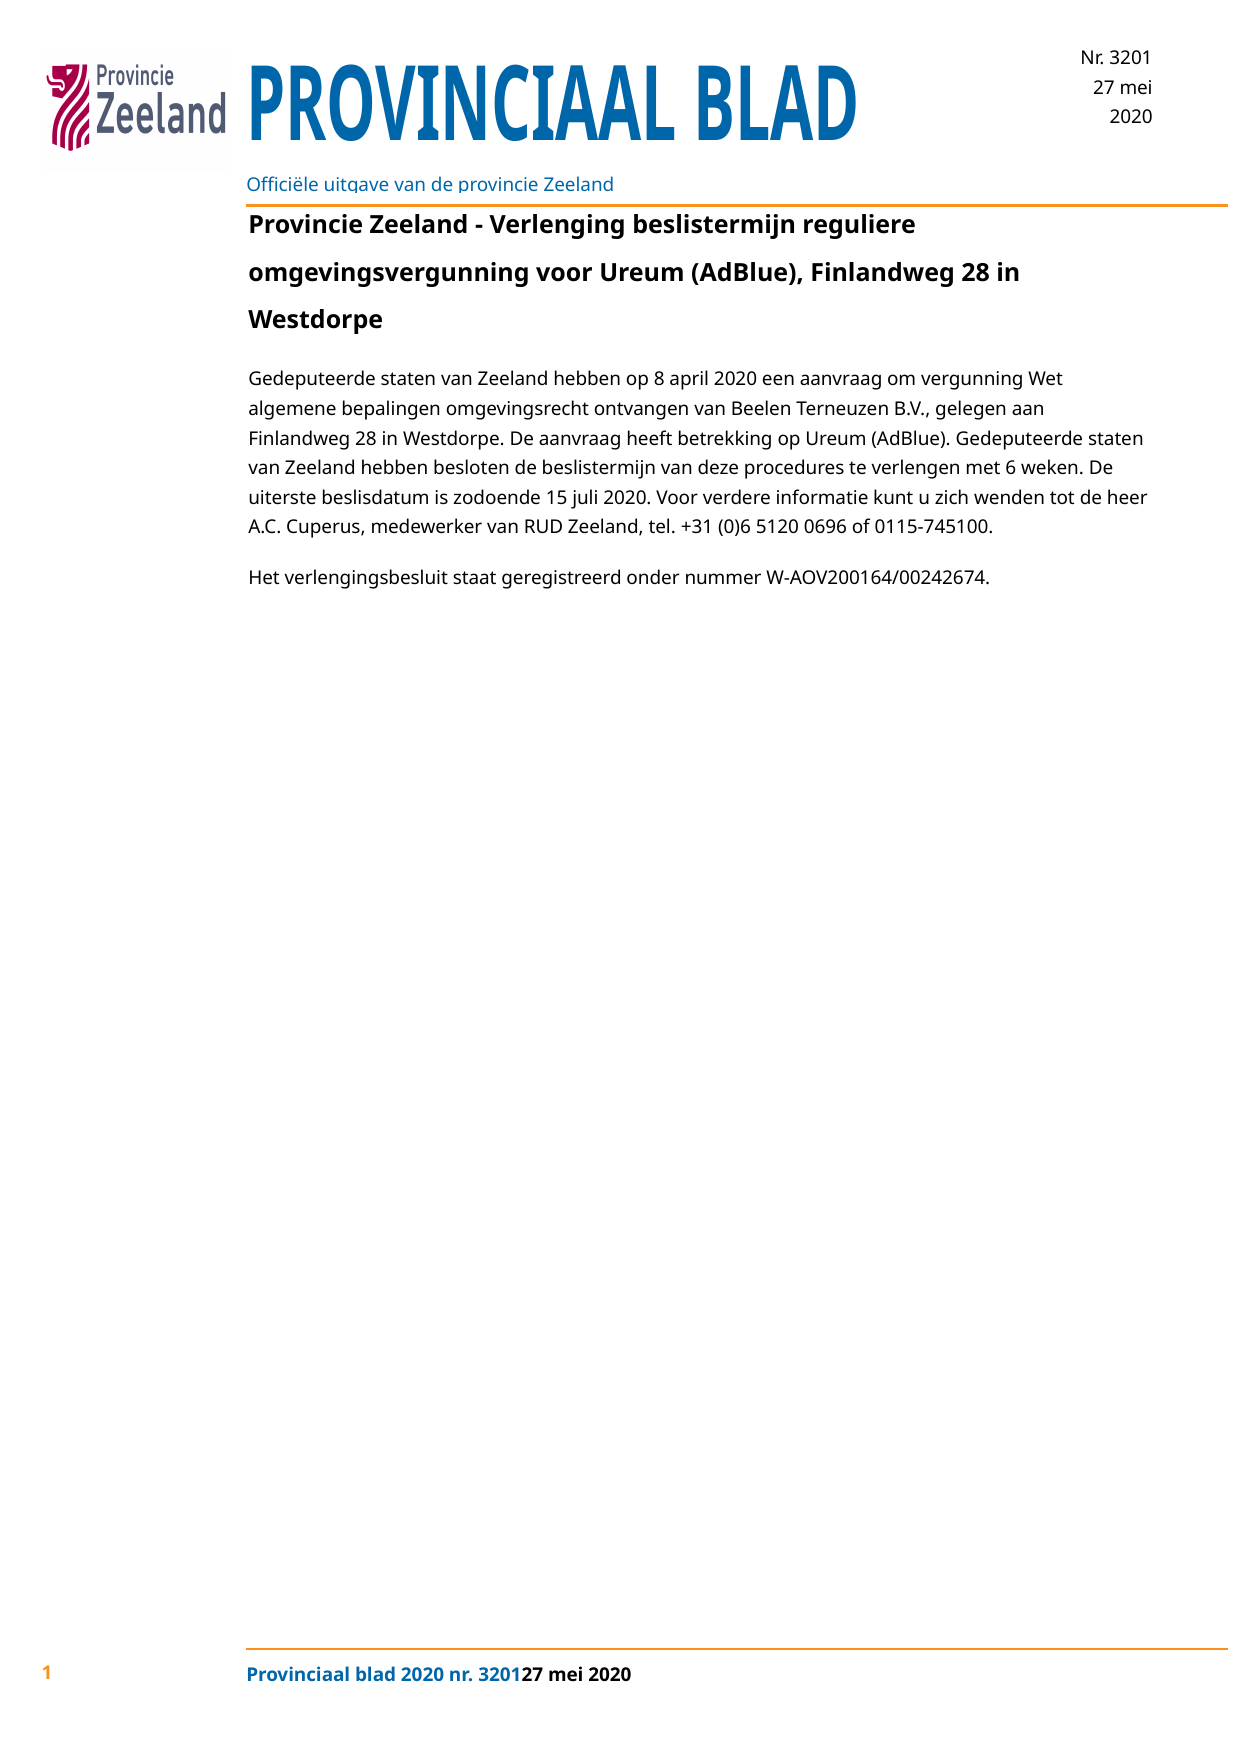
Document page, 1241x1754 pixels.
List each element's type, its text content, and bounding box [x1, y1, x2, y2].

text Het verlengingsbesluit staat geregistreerd onder nummer W-AOV200164/00242674. [248, 564, 1152, 589]
text Gedeputeerde staten van Zeeland hebben op 8 april 2020 een aanvraag om vergunning Wet algemene bepalingen omgevingsrecht ontvangen van Beelen Terneuzen B.V., gelegen aan Finlandweg 28 in Westdorpe. De aanvraag heeft betrekking op Ureum (AdBlue). Gedeputeerde staten van Zeeland hebben besloten de beslistermijn van deze procedures te verlengen met 6 weken. De uiterste beslisdatum is zodoende 15 juli 2020. Voor verdere informatie kunt u zich wenden tot de heer A.C. Cuperus, medewerker van RUD Zeeland, tel. +31 (0)6 5120 0696 of 0115-745100. [248, 366, 1152, 539]
picture [41, 47, 231, 172]
text Provincie Zeeland - Verlenging beslistermijn reguliere omgevingsvergunning voor Ureum (AdBlue), Finlandweg 28 in Westdorpe [248, 207, 1152, 336]
